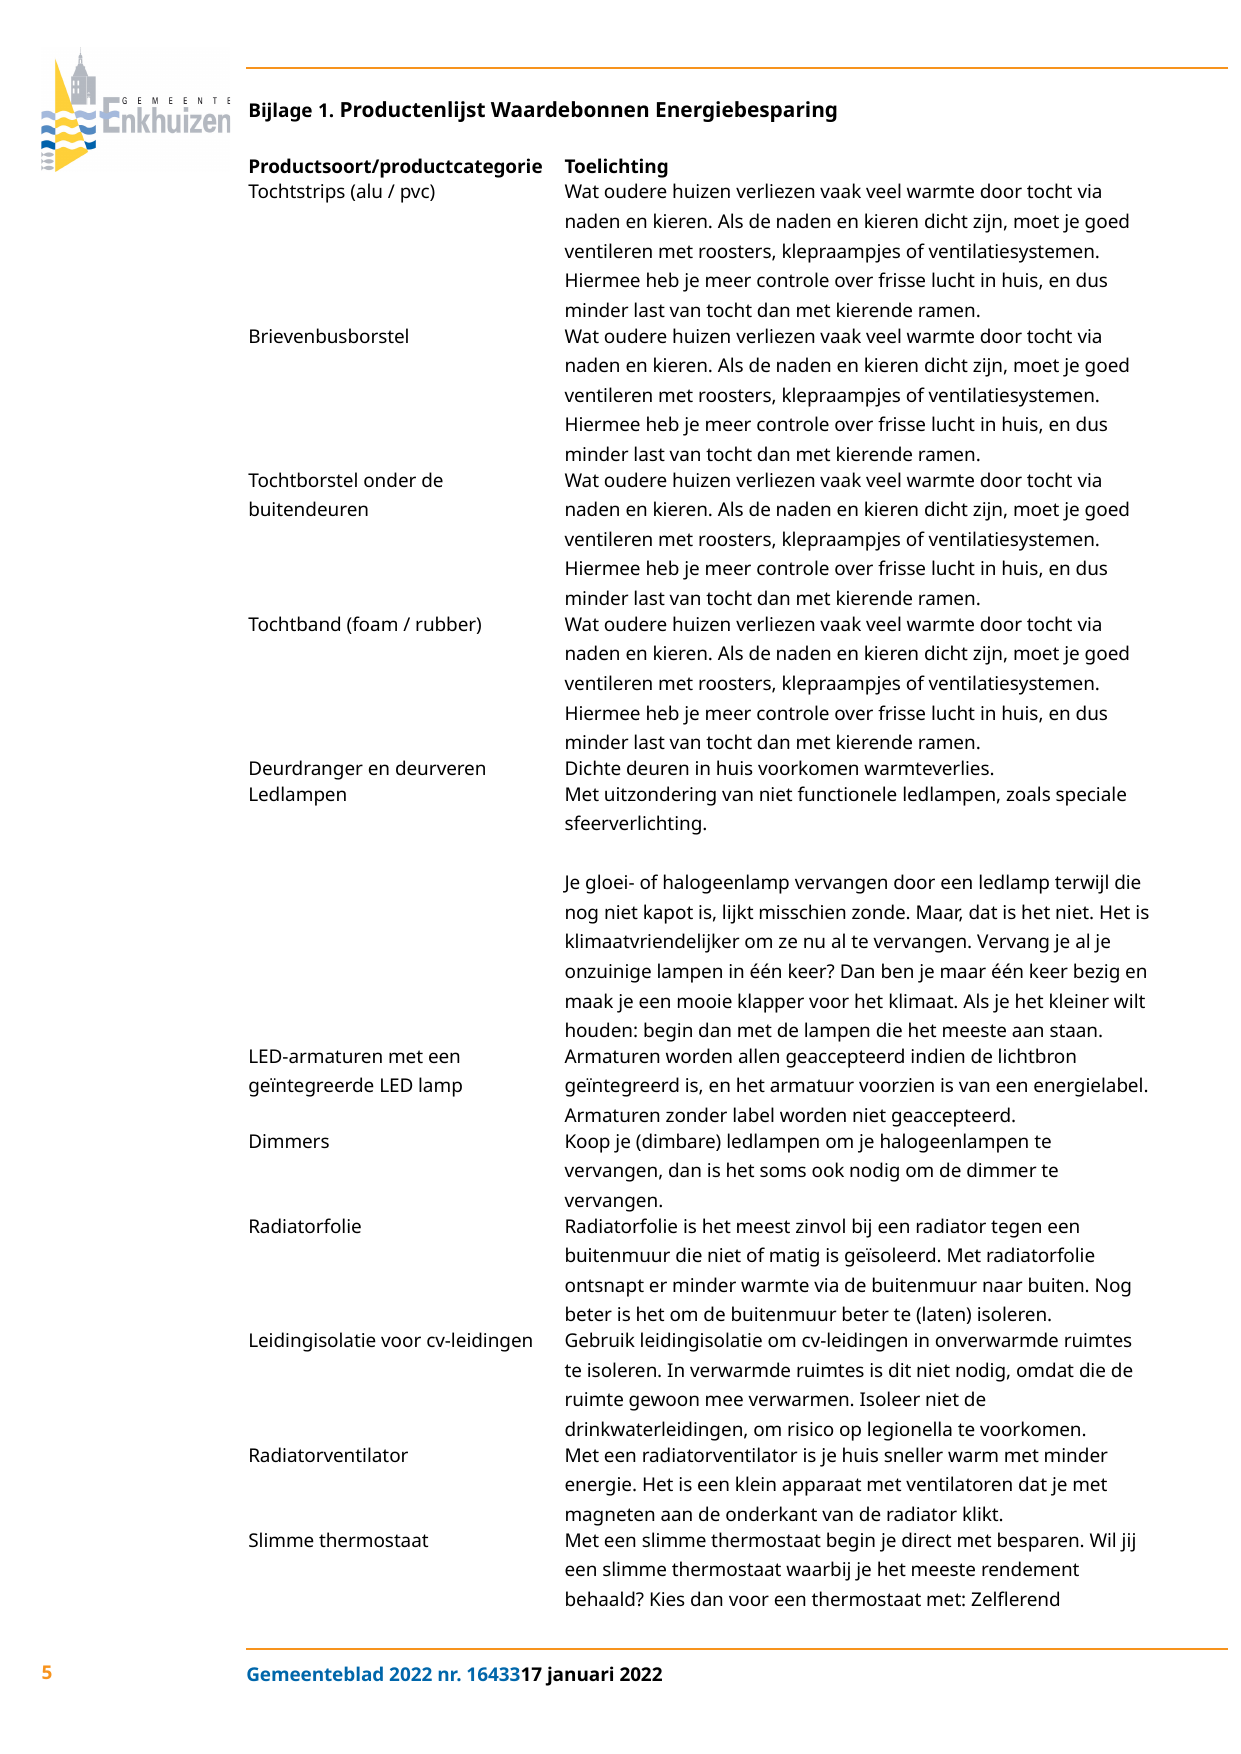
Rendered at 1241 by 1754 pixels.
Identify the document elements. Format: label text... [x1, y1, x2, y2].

table_cell Met een slimme thermostaat begin je direct met besparen. Wil jij een slimme thermostaat waarbij je het meeste rendement behaald? Kies dan voor een thermostaat met: Zelflerend [564, 1527, 1152, 1612]
table_cell Wat oudere huizen verliezen vaak veel warmte door tocht via naden en kieren. Als de naden en kieren dicht zijn, moet je goed ventileren met roosters, klepraampjes of ventilatiesystemen. Hiermee heb je meer controle over frisse lucht in huis, en dus minder last van tocht dan met kierende ramen. [564, 179, 1152, 323]
text Bijlage 1. Productenlijst Waardebonnen Energiebesparing [248, 95, 1152, 123]
table_cell Leidingisolatie voor cv-leidingen [248, 1328, 564, 1442]
table_cell Wat oudere huizen verliezen vaak veel warmte door tocht via naden en kieren. Als de naden en kieren dicht zijn, moet je goed ventileren met roosters, klepraampjes of ventilatiesystemen. Hiermee heb je meer controle over frisse lucht in huis, en dus minder last van tocht dan met kierende ramen. [564, 323, 1152, 467]
table_cell Dichte deuren in huis voorkomen warmteverlies. [564, 755, 1152, 781]
table_cell Armaturen worden allen geaccepteerd indien de lichtbron geïntegreerd is, en het armatuur voorzien is van een energielabel. Armaturen zonder label worden niet geaccepteerd. [564, 1043, 1152, 1128]
table_cell Ledlampen [248, 781, 564, 1043]
table_cell Radiatorventilator [248, 1442, 564, 1527]
table_cell Wat oudere huizen verliezen vaak veel warmte door tocht via naden en kieren. Als de naden en kieren dicht zijn, moet je goed ventileren met roosters, klepraampjes of ventilatiesystemen. Hiermee heb je meer controle over frisse lucht in huis, en dus minder last van tocht dan met kierende ramen. [564, 611, 1152, 755]
table_cell Gebruik leidingisolatie om cv-leidingen in onverwarmde ruimtes te isoleren. In verwarmde ruimtes is dit niet nodig, omdat die de ruimte gewoon mee verwarmen. Isoleer niet de drinkwaterleidingen, om risico op legionella te voorkomen. [564, 1328, 1152, 1442]
table_cell Deurdranger en deurveren [248, 755, 564, 781]
table_cell Koop je (dimbare) ledlampen om je halogeenlampen te vervangen, dan is het soms ook nodig om de dimmer te vervangen. [564, 1128, 1152, 1213]
table_cell Slimme thermostaat [248, 1527, 564, 1612]
table_cell LED-armaturen met een geïntegreerde LED lamp [248, 1043, 564, 1128]
table_cell Wat oudere huizen verliezen vaak veel warmte door tocht via naden en kieren. Als de naden en kieren dicht zijn, moet je goed ventileren met roosters, klepraampjes of ventilatiesystemen. Hiermee heb je meer controle over frisse lucht in huis, en dus minder last van tocht dan met kierende ramen. [564, 467, 1152, 611]
table_cell Brievenbusborstel [248, 323, 564, 467]
table_cell Met uitzondering van niet functionele ledlampen, zoals speciale sfeerverlichting. Je gloei- of halogeenlamp vervangen door een ledlamp terwijl die nog niet kapot is, lijkt misschien zonde. Maar, dat is het niet. Het is klimaatvriendelijker om ze nu al te vervangen. Vervang je al je onzuinige lampen in één keer? Dan ben je maar één keer bezig en maak je een mooie klapper voor het klimaat. Als je het kleiner wilt houden: begin dan met de lampen die het meeste aan staan. [564, 781, 1152, 1043]
table_cell Tochtband (foam / rubber) [248, 611, 564, 755]
table_cell Radiatorfolie is het meest zinvol bij een radiator tegen een buitenmuur die niet of matig is geïsoleerd. Met radiatorfolie ontsnapt er minder warmte via de buitenmuur naar buiten. Nog beter is het om de buitenmuur beter te (laten) isoleren. [564, 1213, 1152, 1327]
table_cell Met een radiatorventilator is je huis sneller warm met minder energie. Het is een klein apparaat met ventilatoren dat je met magneten aan de onderkant van de radiator klikt. [564, 1442, 1152, 1527]
table_cell Radiatorfolie [248, 1213, 564, 1327]
table_cell Tochtstrips (alu / pvc) [248, 179, 564, 323]
picture [41, 47, 231, 172]
table_header Productsoort/productcategorie [248, 153, 564, 179]
table_cell Dimmers [248, 1128, 564, 1213]
table_cell Tochtborstel onder de buitendeuren [248, 467, 564, 611]
table_header Toelichting [564, 153, 1152, 179]
